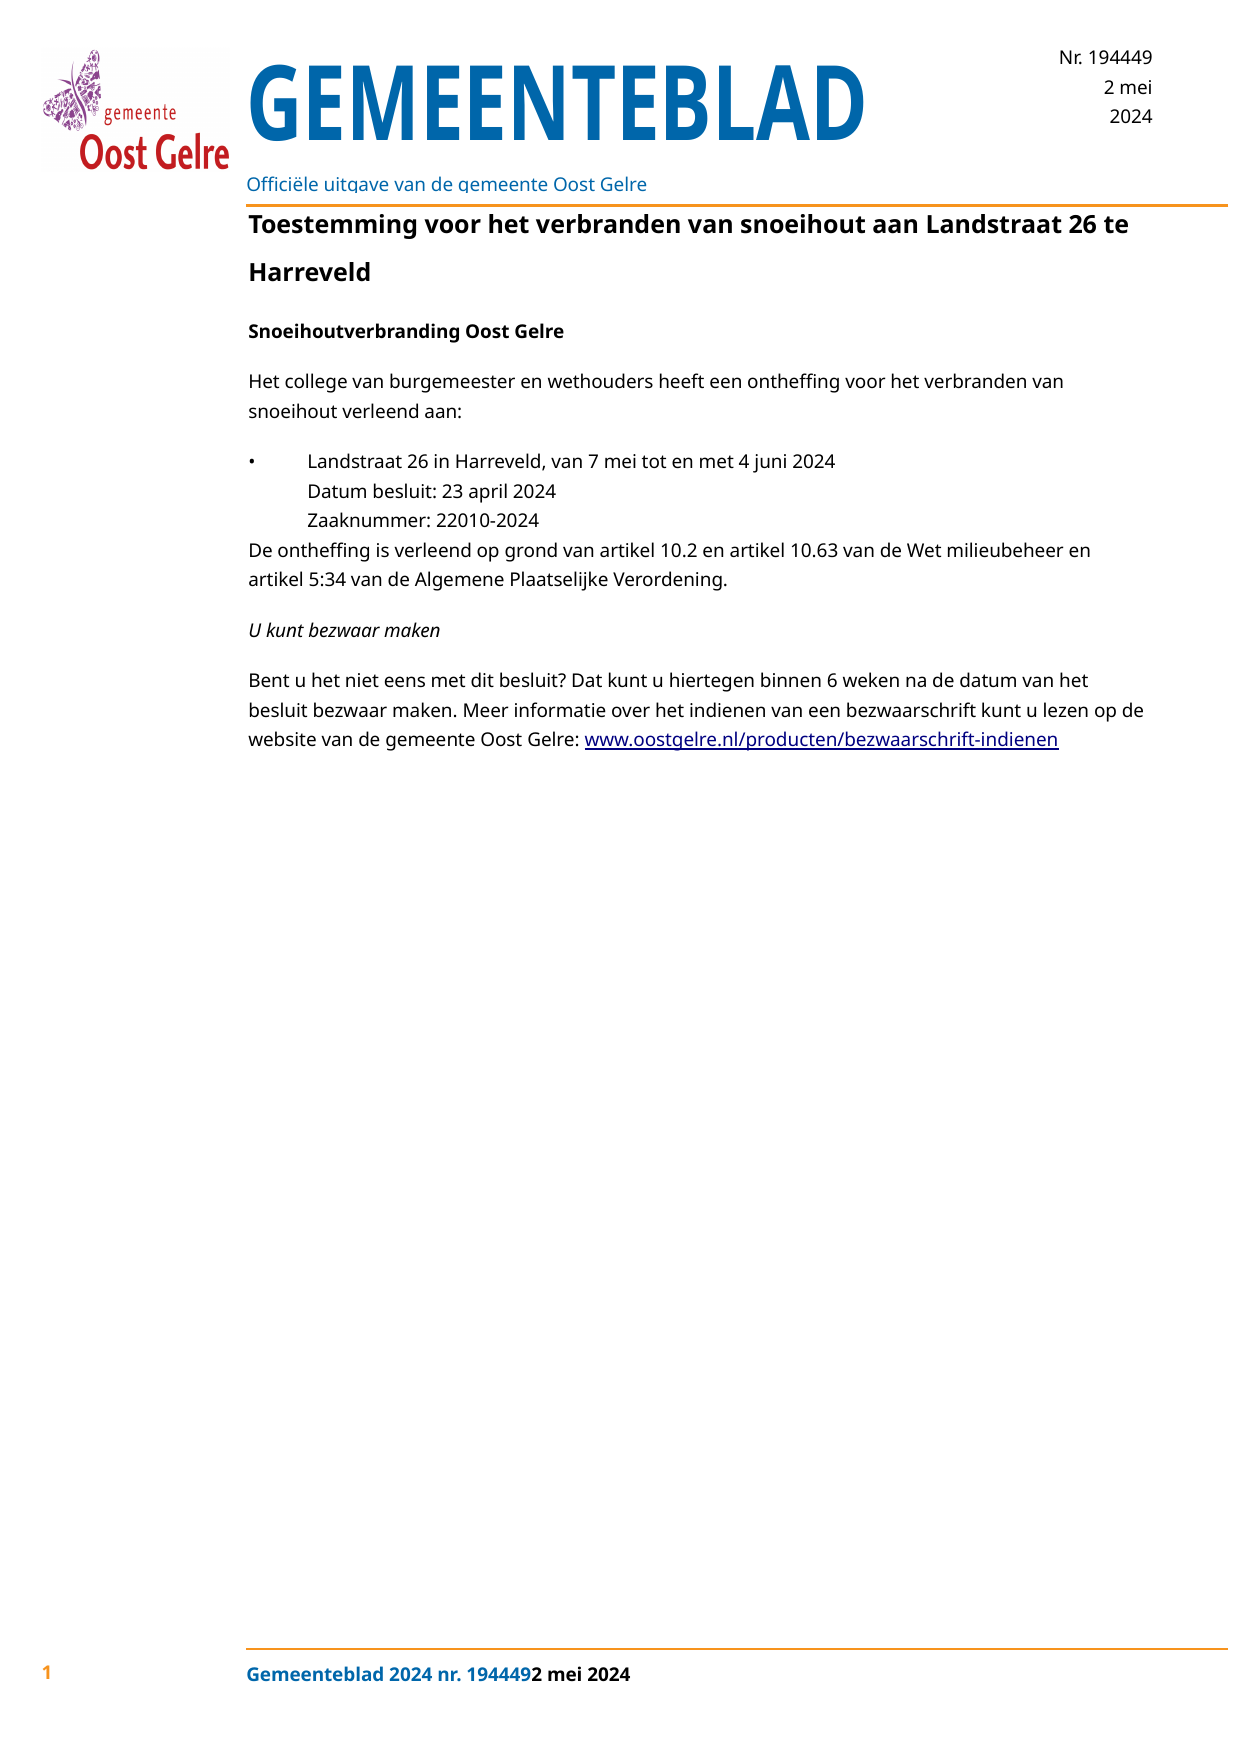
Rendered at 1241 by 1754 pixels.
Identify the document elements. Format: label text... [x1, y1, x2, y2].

text Toestemming voor het verbranden van snoeihout aan Landstraat 26 te Harreveld [248, 207, 1152, 288]
list Datum besluit: 23 april 2024 [248, 478, 1152, 504]
text U kunt bezwaar maken [248, 617, 1152, 643]
text Het college van burgemeester en wethouders heeft een ontheffing voor het verbranden van snoeihout verleend aan: [248, 368, 1152, 424]
picture [41, 47, 231, 172]
list Landstraat 26 in Harreveld, van 7 mei tot en met 4 juni 2024 [248, 448, 1152, 474]
text Snoeihoutverbranding Oost Gelre [248, 318, 1152, 344]
text Bent u het niet eens met dit besluit? Dat kunt u hiertegen binnen 6 weken na de datum van het besluit bezwaar maken. Meer informatie over het indienen van een bezwaarschrift kunt u lezen op de website van de gemeente Oost Gelre: www.oostgelre.nl/producten/bezwaarschrift-indienen [248, 667, 1152, 752]
text De ontheffing is verleend op grond van artikel 10.2 en artikel 10.63 van de Wet milieubeheer en artikel 5:34 van de Algemene Plaatselijke Verordening. [248, 537, 1152, 592]
list Zaaknummer: 22010-2024 [248, 507, 1152, 533]
